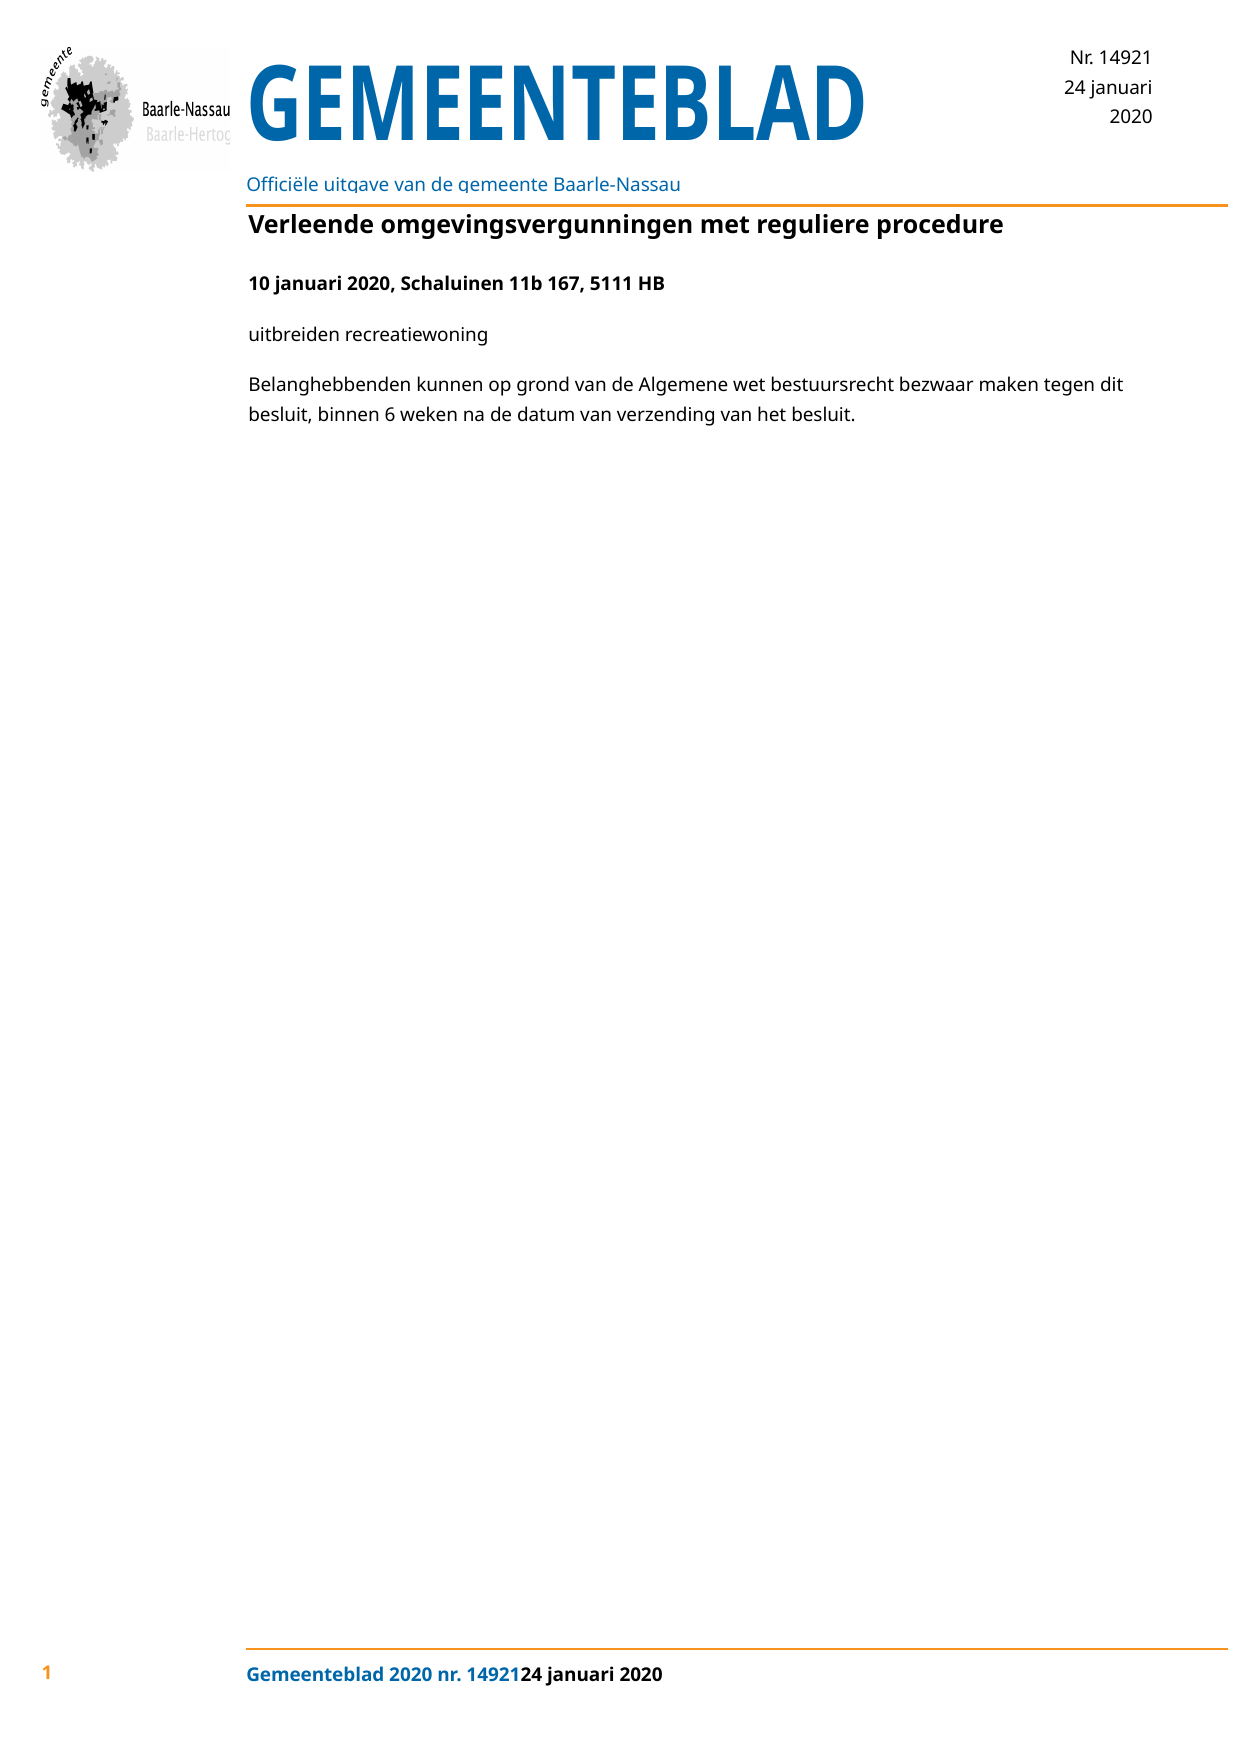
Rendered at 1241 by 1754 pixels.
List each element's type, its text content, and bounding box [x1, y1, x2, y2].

text Belanghebbenden kunnen op grond van de Algemene wet bestuursrecht bezwaar maken tegen dit besluit, binnen 6 weken na de datum van verzending van het besluit. [248, 371, 1152, 426]
picture [41, 47, 231, 172]
text uitbreiden recreatiewoning [248, 321, 1152, 346]
text 10 januari 2020, Schaluinen 11b 167, 5111 HB [248, 270, 1152, 296]
text Verleende omgevingsvergunningen met reguliere procedure [248, 207, 1152, 241]
